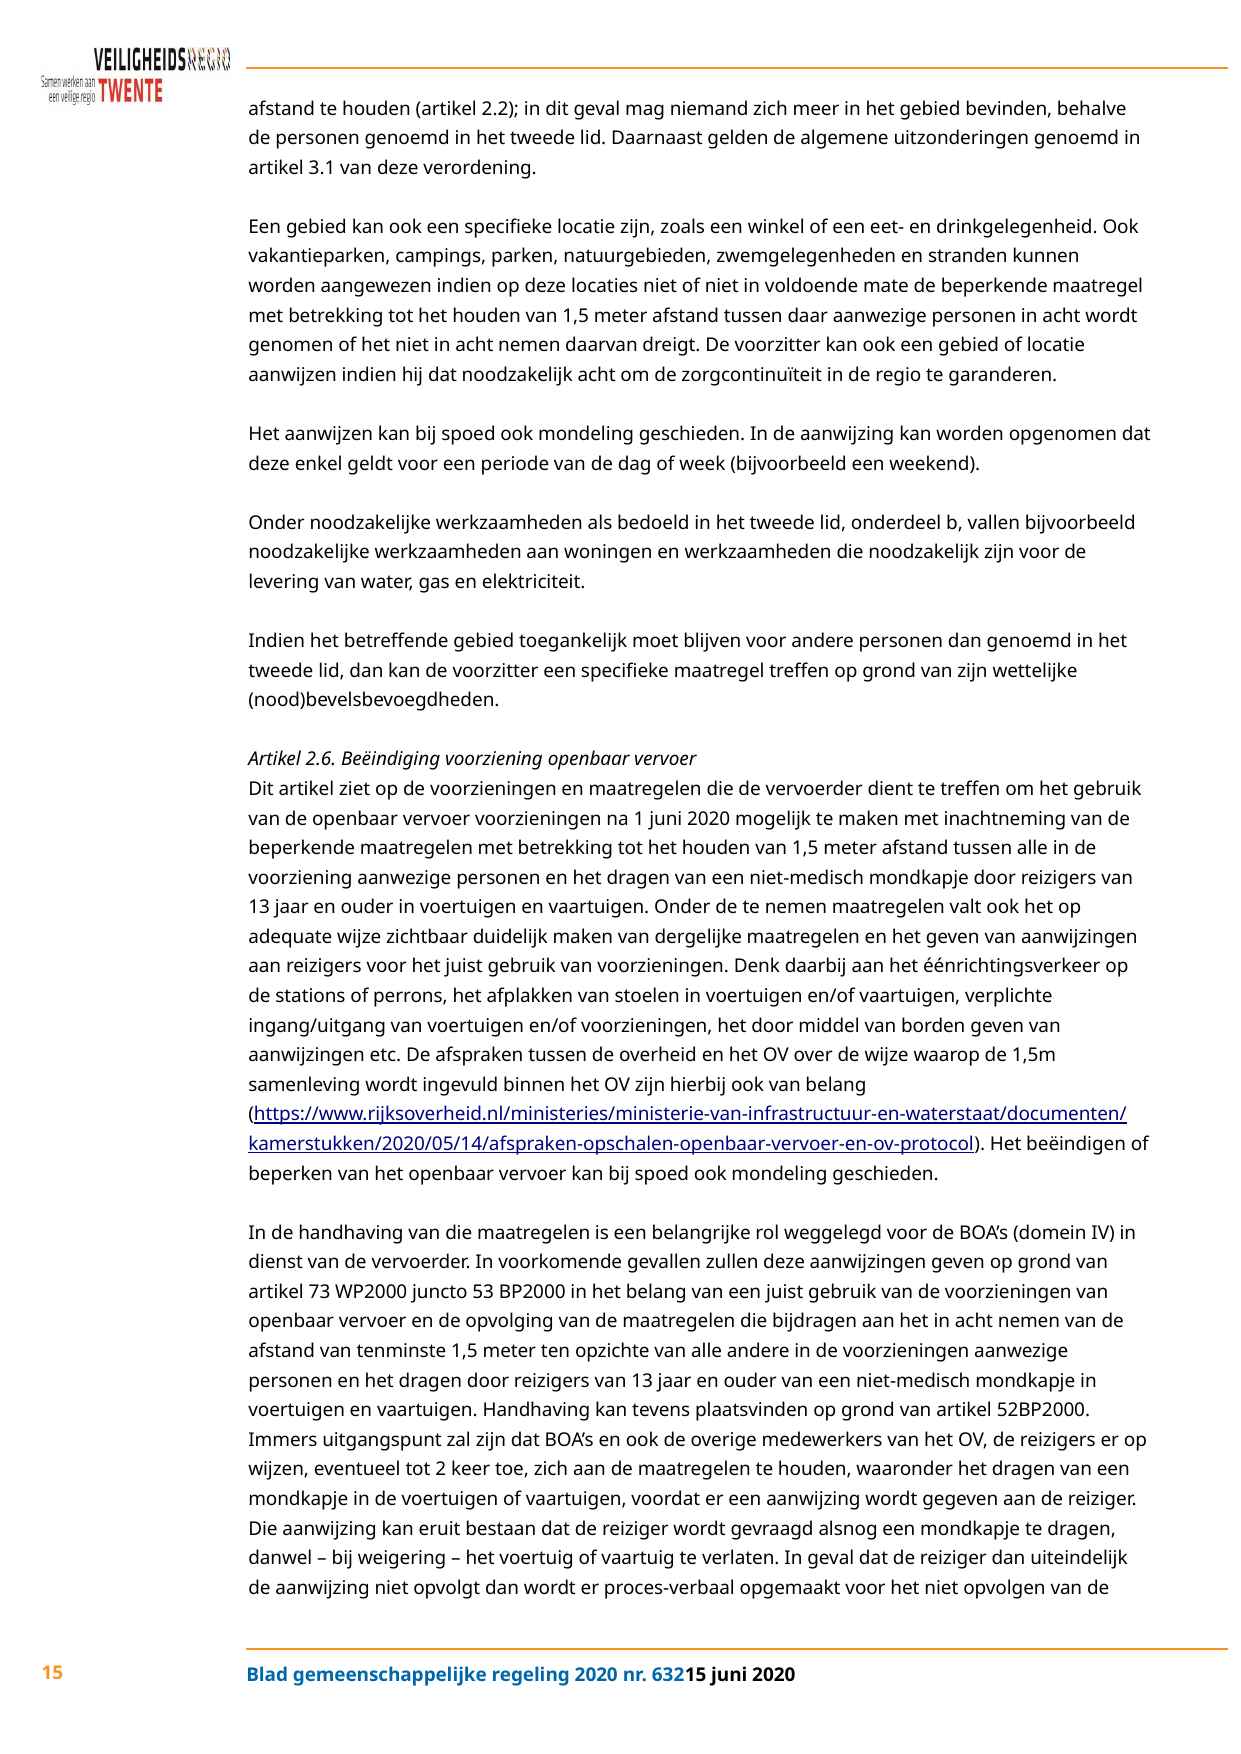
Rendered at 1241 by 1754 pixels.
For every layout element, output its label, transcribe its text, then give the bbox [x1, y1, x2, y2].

text Immers uitgangspunt zal zijn dat BOA’s en ook de overige medewerkers van het OV, de reizigers er op wijzen, eventueel tot 2 keer toe, zich aan de maatregelen te houden, waaronder het dragen van een mondkapje in de voertuigen of vaartuigen, voordat er een aanwijzing wordt gegeven aan de reiziger. Die aanwijzing kan eruit bestaan dat de reiziger wordt gevraagd alsnog een mondkapje te dragen, danwel – bij weigering – het voertuig of vaartuig te verlaten. In geval dat de reiziger dan uiteindelijk de aanwijzing niet opvolgt dan wordt er proces-verbaal opgemaakt voor het niet opvolgen van de [248, 1426, 1152, 1600]
text Indien het betreffende gebied toegankelijk moet blijven voor andere personen dan genoemd in het tweede lid, dan kan de voorzitter een specifieke maatregel treffen op grond van zijn wettelijke (nood)bevelsbevoegdheden. [248, 627, 1152, 712]
text Het aanwijzen kan bij spoed ook mondeling geschieden. In de aanwijzing kan worden opgenomen dat deze enkel geldt voor een periode van de dag of week (bijvoorbeeld een weekend). [248, 420, 1152, 476]
picture [41, 47, 231, 172]
text Onder noodzakelijke werkzaamheden als bedoeld in het tweede lid, onderdeel b, vallen bijvoorbeeld noodzakelijke werkzaamheden aan woningen en werkzaamheden die noodzakelijk zijn voor de levering van water, gas en elektriciteit. [248, 509, 1152, 594]
text In de handhaving van die maatregelen is een belangrijke rol weggelegd voor de BOA’s (domein IV) in dienst van de vervoerder. In voorkomende gevallen zullen deze aanwijzingen geven op grond van artikel 73 WP2000 juncto 53 BP2000 in het belang van een juist gebruik van de voorzieningen van openbaar vervoer en de opvolging van de maatregelen die bijdragen aan het in acht nemen van de afstand van tenminste 1,5 meter ten opzichte van alle andere in de voorzieningen aanwezige personen en het dragen door reizigers van 13 jaar en ouder van een niet-medisch mondkapje in voertuigen en vaartuigen. Handhaving kan tevens plaatsvinden op grond van artikel 52BP2000. [248, 1219, 1152, 1422]
text Artikel 2.6. Beëindiging voorziening openbaar vervoer [248, 746, 1152, 771]
text Dit artikel ziet op de voorzieningen en maatregelen die de vervoerder dient te treffen om het gebruik van de openbaar vervoer voorzieningen na 1 juni 2020 mogelijk te maken met inachtneming van de beperkende maatregelen met betrekking tot het houden van 1,5 meter afstand tussen alle in de voorziening aanwezige personen en het dragen van een niet-medisch mondkapje door reizigers van 13 jaar en ouder in voertuigen en vaartuigen. Onder de te nemen maatregelen valt ook het op adequate wijze zichtbaar duidelijk maken van dergelijke maatregelen en het geven van aanwijzingen aan reizigers voor het juist gebruik van voorzieningen. Denk daarbij aan het éénrichtingsverkeer op de stations of perrons, het afplakken van stoelen in voertuigen en/of vaartuigen, verplichte ingang/uitgang van voertuigen en/of voorzieningen, het door middel van borden geven van aanwijzingen etc. De afspraken tussen de overheid en het OV over de wijze waarop de 1,5m samenleving wordt ingevuld binnen het OV zijn hierbij ook van belang (https://www.rijksoverheid.nl/ministeries/ministerie-van-infrastructuur-en-waterstaat/documenten/kamerstukken/2020/05/14/afspraken-opschalen-openbaar-vervoer-en-ov-protocol). Het beëindigen of beperken van het openbaar vervoer kan bij spoed ook mondeling geschieden. [248, 775, 1152, 1186]
text afstand te houden (artikel 2.2); in dit geval mag niemand zich meer in het gebied bevinden, behalve de personen genoemd in het tweede lid. Daarnaast gelden de algemene uitzonderingen genoemd in artikel 3.1 van deze verordening. [248, 95, 1152, 180]
text Een gebied kan ook een specifieke locatie zijn, zoals een winkel of een eet- en drinkgelegenheid. Ook vakantieparken, campings, parken, natuurgebieden, zwemgelegenheden en stranden kunnen worden aangewezen indien op deze locaties niet of niet in voldoende mate de beperkende maatregel met betrekking tot het houden van 1,5 meter afstand tussen daar aanwezige personen in acht wordt genomen of het niet in acht nemen daarvan dreigt. De voorzitter kan ook een gebied of locatie aanwijzen indien hij dat noodzakelijk acht om de zorgcontinuïteit in de regio te garanderen. [248, 213, 1152, 387]
